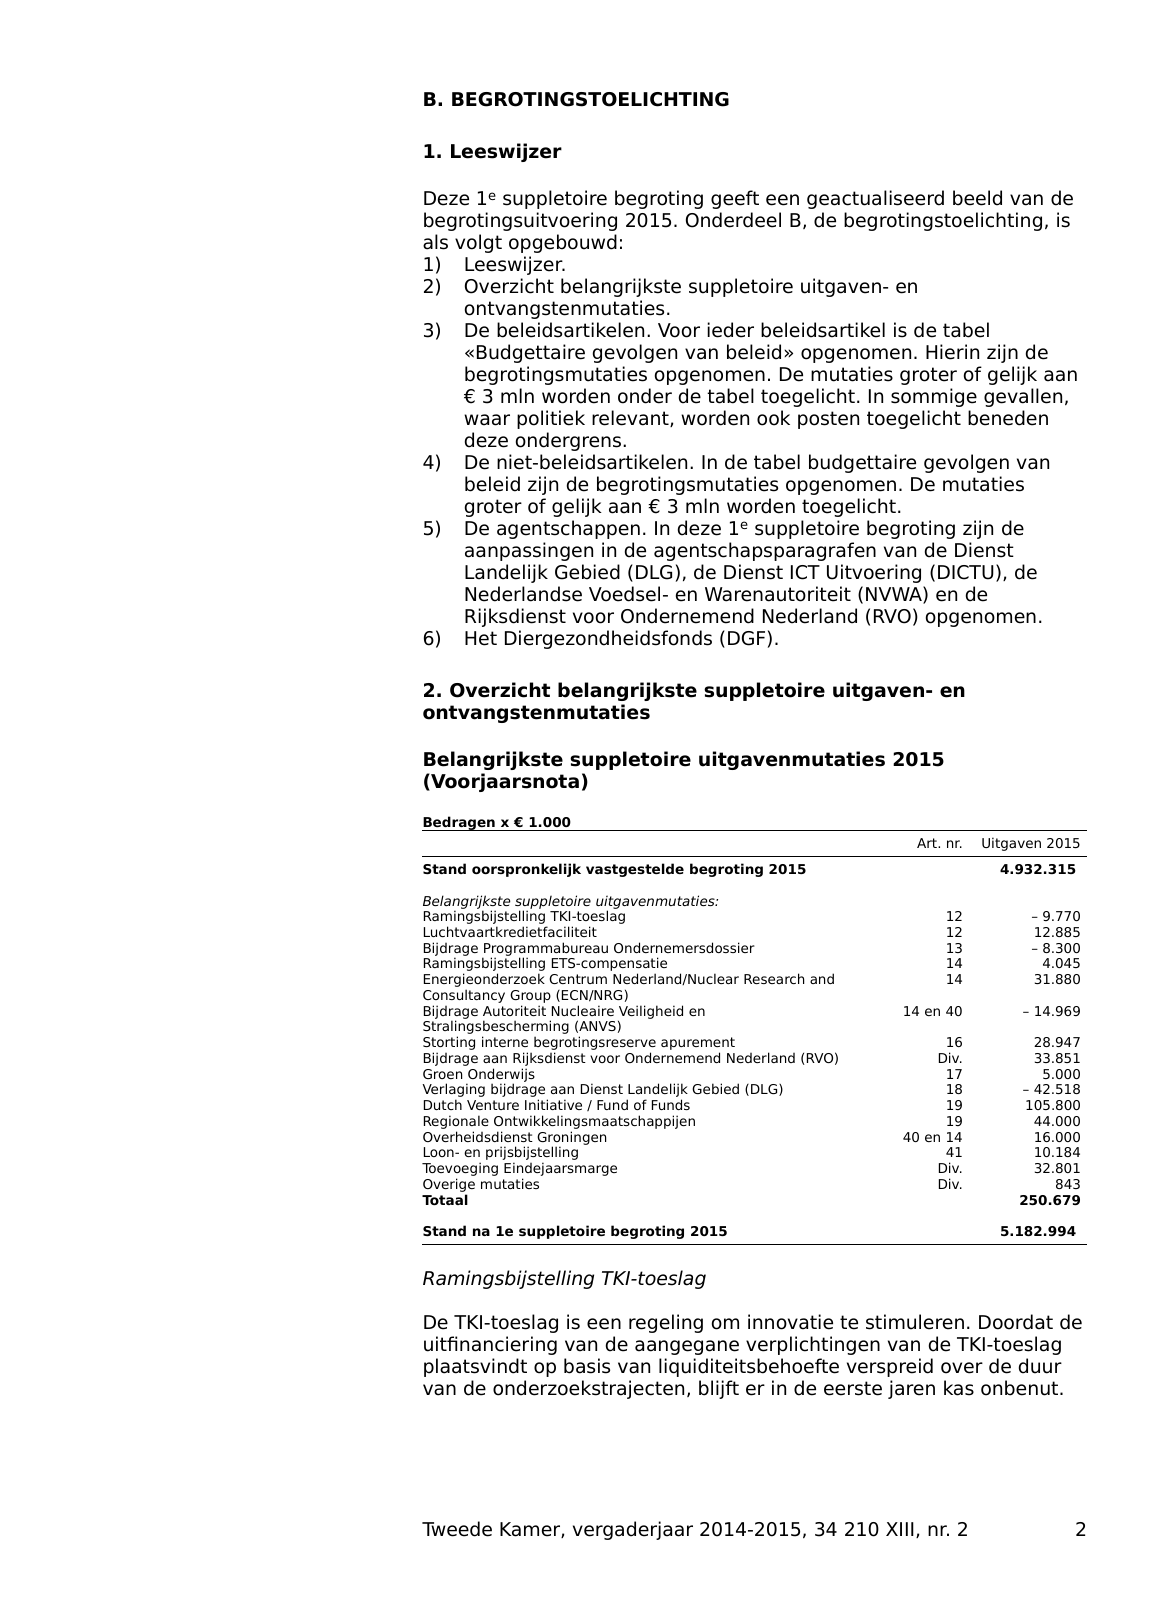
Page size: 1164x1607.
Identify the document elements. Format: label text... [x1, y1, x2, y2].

table_cell 12.885 [969, 925, 1087, 941]
table_cell Loon- en prijsbijstelling [422, 1145, 850, 1161]
table_cell [850, 857, 968, 878]
table_cell 16.000 [969, 1129, 1087, 1145]
text Deze 1e suppletoire begroting geeft een geactualiseerd beeld van de begrotingsuitvoering 2015. Onderdeel B, de begrotingstoelichting, is als volgt opgebouwd: [422, 188, 1087, 254]
table_cell [422, 831, 850, 856]
table_cell 18 [850, 1082, 968, 1098]
table_cell Div. [850, 1051, 968, 1066]
table_header Bedragen x € 1.000 [422, 814, 1087, 830]
table_cell [422, 1208, 850, 1224]
table_cell Totaal [422, 1192, 850, 1208]
table_cell [850, 894, 968, 909]
table_cell Bijdrage aan Rijksdienst voor Ondernemend Nederland (RVO) [422, 1051, 850, 1066]
table_cell Overheidsdienst Groningen [422, 1129, 850, 1145]
table_cell – 9.770 [969, 909, 1087, 925]
table_cell 13 [850, 941, 968, 956]
table_cell 5.182.994 [969, 1224, 1087, 1244]
table_cell Luchtvaartkredietfaciliteit [422, 925, 850, 941]
table_cell Stand na 1e suppletoire begroting 2015 [422, 1224, 850, 1244]
table_cell 10.184 [969, 1145, 1087, 1161]
table_cell Verlaging bijdrage aan Dienst Landelijk Gebied (DLG) [422, 1082, 850, 1098]
subtitle Belangrijkste suppletoire uitgavenmutaties 2015 (Voorjaarsnota) [422, 748, 1087, 792]
table_cell Ramingsbijstelling ETS-compensatie [422, 956, 850, 972]
table_cell Groen Onderwijs [422, 1066, 850, 1082]
table_cell 4.045 [969, 956, 1087, 972]
table_cell 40 en 14 [850, 1129, 968, 1145]
table_cell [969, 894, 1087, 909]
table_cell Dutch Venture Initiative / Fund of Funds [422, 1098, 850, 1114]
text 6) Het Diergezondheidsfonds (DGF). [422, 628, 1087, 649]
table_cell 32.801 [969, 1161, 1087, 1177]
table_cell Ramingsbijstelling TKI-toeslag [422, 909, 850, 925]
table_cell Div. [850, 1161, 968, 1177]
table_cell 44.000 [969, 1114, 1087, 1129]
table_cell Bijdrage Autoriteit Nucleaire Veiligheid en Stralingsbescherming (ANVS) [422, 1004, 850, 1035]
table_cell [422, 878, 850, 893]
table_cell Toevoeging Eindejaarsmarge [422, 1161, 850, 1177]
table_cell – 14.969 [969, 1004, 1087, 1035]
table_cell 19 [850, 1114, 968, 1129]
table_cell Storting interne begrotingsreserve apurement [422, 1035, 850, 1051]
table_cell 41 [850, 1145, 968, 1161]
table_cell [969, 1208, 1087, 1224]
table_cell 105.800 [969, 1098, 1087, 1114]
table_cell Uitgaven 2015 [969, 831, 1087, 856]
subtitle Ramingsbijstelling TKI-toeslag [422, 1267, 1087, 1289]
table_cell 12 [850, 909, 968, 925]
table_cell 12 [850, 925, 968, 941]
table_cell 17 [850, 1066, 968, 1082]
table_cell 4.932.315 [969, 857, 1087, 878]
table_cell Overige mutaties [422, 1177, 850, 1192]
table_cell 14 en 40 [850, 1004, 968, 1035]
table_cell 31.880 [969, 972, 1087, 1003]
table_cell Div. [850, 1177, 968, 1192]
text 5) De agentschappen. In deze 1e suppletoire begroting zijn de aanpassingen in de agentschapsparagrafen van de Dienst Landelijk Gebied (DLG), de Dienst ICT Uitvoering (DICTU), de Nederlandse Voedsel- en Warenautoriteit (NVWA) en de Rijksdienst voor Ondernemend Nederland (RVO) opgenomen. [422, 518, 1087, 628]
table_cell Art. nr. [850, 831, 968, 856]
table_cell [850, 1224, 968, 1244]
table_cell [850, 878, 968, 893]
text 2) Overzicht belangrijkste suppletoire uitgaven- en ontvangstenmutaties. [422, 276, 1087, 320]
table_cell Energieonderzoek Centrum Nederland/Nuclear Research and Consultancy Group (ECN/NRG) [422, 972, 850, 1003]
table_cell Stand oorspronkelijk vastgestelde begroting 2015 [422, 857, 850, 878]
text 3) De beleidsartikelen. Voor ieder beleidsartikel is de tabel «Budgettaire gevolgen van beleid» opgenomen. Hierin zijn de begrotingsmutaties opgenomen. De mutaties groter of gelijk aan € 3 mln worden onder de tabel toegelicht. In sommige gevallen, waar politiek relevant, worden ook posten toegelicht beneden deze ondergrens. [422, 320, 1087, 452]
table_cell – 8.300 [969, 941, 1087, 956]
table_cell – 42.518 [969, 1082, 1087, 1098]
table_cell [850, 1208, 968, 1224]
table_cell 14 [850, 956, 968, 972]
text 4) De niet-beleidsartikelen. In de tabel budgettaire gevolgen van beleid zijn de begrotingsmutaties opgenomen. De mutaties groter of gelijk aan € 3 mln worden toegelicht. [422, 452, 1087, 518]
table_cell [969, 878, 1087, 893]
table_cell 5.000 [969, 1066, 1087, 1082]
subtitle 1. Leeswijzer [422, 141, 1087, 163]
table_cell 33.851 [969, 1051, 1087, 1066]
subtitle 2. Overzicht belangrijkste suppletoire uitgaven- en ontvangstenmutaties [422, 679, 1087, 723]
table_cell 28.947 [969, 1035, 1087, 1051]
table_cell Belangrijkste suppletoire uitgavenmutaties: [422, 894, 850, 909]
table_cell 250.679 [969, 1192, 1087, 1208]
subtitle B. BEGROTINGSTOELICHTING [422, 89, 1087, 111]
table_cell [850, 1192, 968, 1208]
table_cell 14 [850, 972, 968, 1003]
table_cell 843 [969, 1177, 1087, 1192]
table_cell Bijdrage Programmabureau Ondernemersdossier [422, 941, 850, 956]
table_cell 19 [850, 1098, 968, 1114]
text 1) Leeswijzer. [422, 254, 1087, 276]
table_cell Regionale Ontwikkelingsmaatschappijen [422, 1114, 850, 1129]
text De TKI-toeslag is een regeling om innovatie te stimuleren. Doordat de uitfinanciering van de aangegane verplichtingen van de TKI-toeslag plaatsvindt op basis van liquiditeitsbehoefte verspreid over de duur van de onderzoekstrajecten, blijft er in de eerste jaren kas onbenut. [422, 1312, 1087, 1399]
table_cell 16 [850, 1035, 968, 1051]
